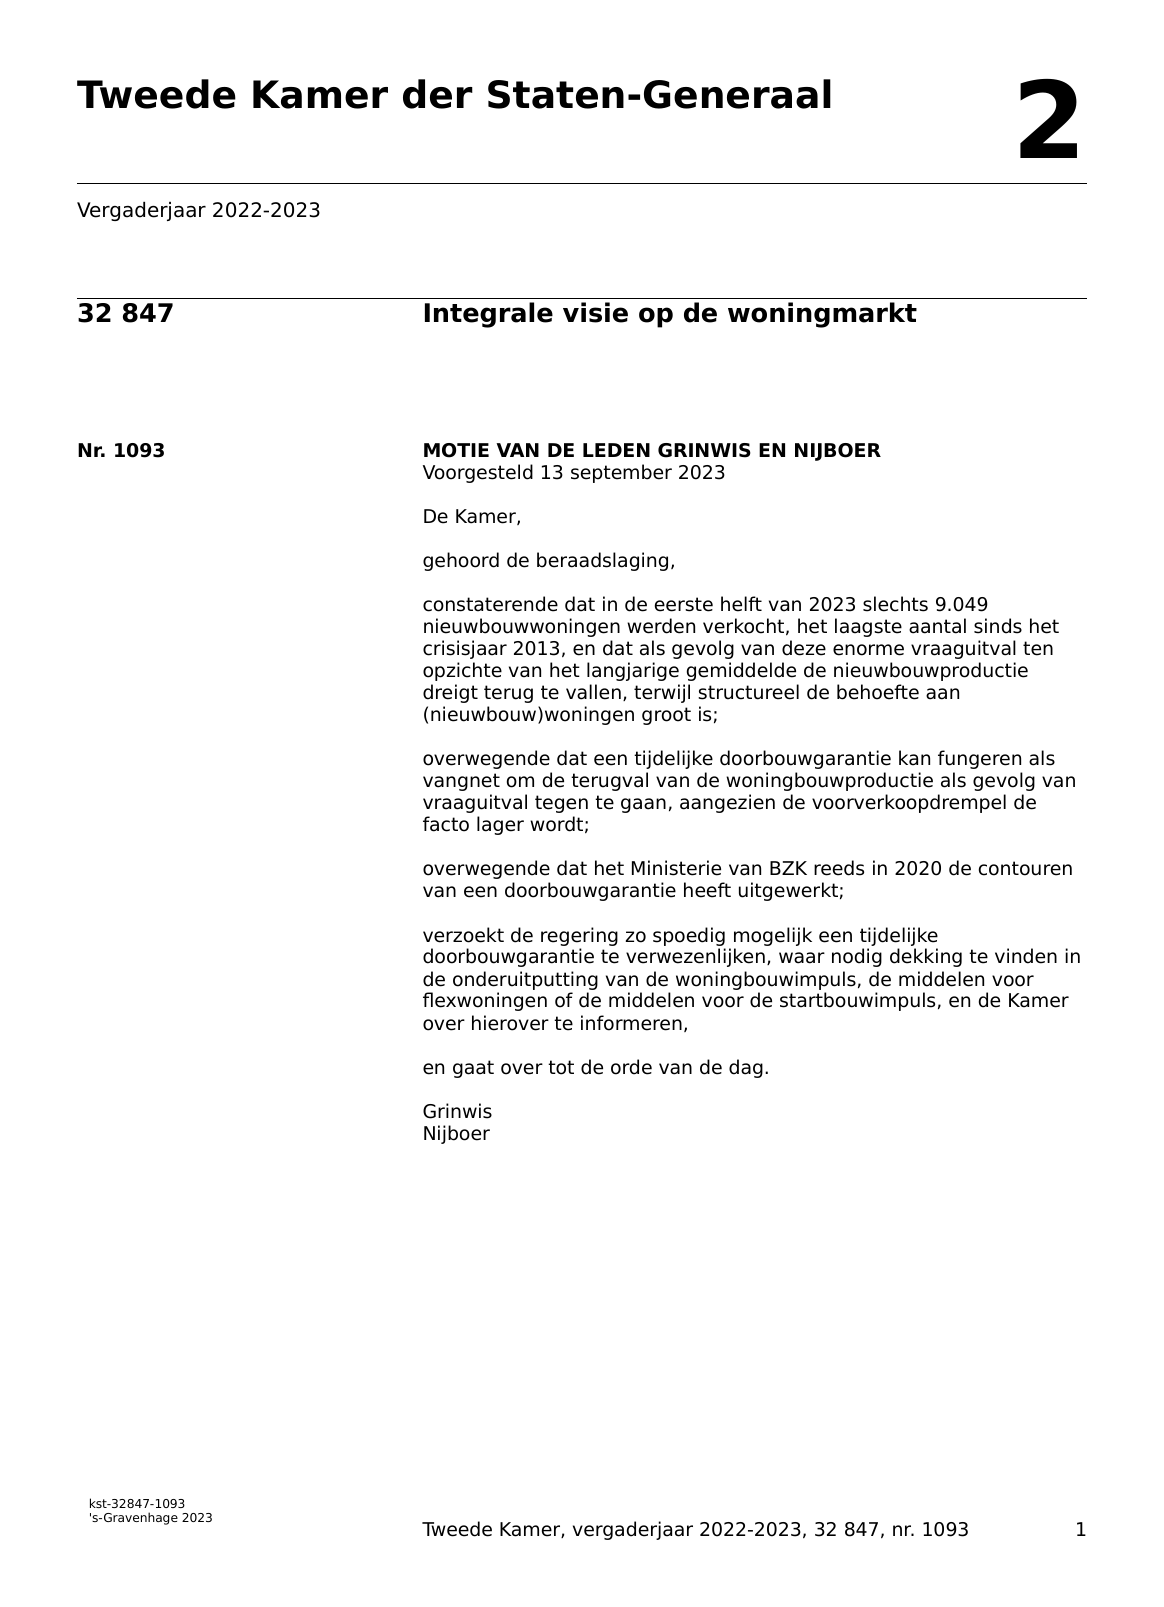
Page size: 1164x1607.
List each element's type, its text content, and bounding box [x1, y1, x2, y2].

table_header 2 [886, 59, 1087, 183]
text verzoekt de regering zo spoedig mogelijk een tijdelijke doorbouwgarantie te verwezenlijken, waar nodig dekking te vinden in de onderuitputting van de woningbouwimpuls, de middelen voor flexwoningen of de middelen voor de startbouwimpuls, en de Kamer over hierover te informeren, [422, 924, 1087, 1034]
table_header Tweede Kamer der Staten-Generaal [77, 59, 886, 183]
subtitle Nr. 1093 MOTIE VAN DE LEDEN GRINWIS EN NIJBOER [77, 440, 1087, 462]
table_cell Vergaderjaar 2022-2023 [77, 184, 1087, 298]
text Voorgesteld 13 september 2023 [422, 462, 1087, 484]
text gehoord de beraadslaging, [422, 550, 1087, 572]
text 's-Gravenhage 2023 [88, 1511, 323, 1525]
text overwegende dat het Ministerie van BZK reeds in 2020 de contouren van een doorbouwgarantie heeft uitgewerkt; [422, 858, 1087, 902]
text overwegende dat een tijdelijke doorbouwgarantie kan fungeren als vangnet om de terugval van de woningbouwproductie als gevolg van vraaguitval tegen te gaan, aangezien de voorverkoopdrempel de facto lager wordt; [422, 748, 1087, 836]
text kst-32847-1093 [88, 1497, 323, 1511]
text constaterende dat in de eerste helft van 2023 slechts 9.049 nieuwbouwwoningen werden verkocht, het laagste aantal sinds het crisisjaar 2013, en dat als gevolg van deze enorme vraaguitval ten opzichte van het langjarige gemiddelde de nieuwbouwproductie dreigt terug te vallen, terwijl structureel de behoefte aan (nieuwbouw)woningen groot is; [422, 594, 1087, 726]
subtitle 32 847 Integrale visie op de woningmarkt [77, 299, 1087, 329]
text Nijboer [422, 1123, 1087, 1145]
text Grinwis [422, 1101, 1087, 1123]
text De Kamer, [422, 506, 1087, 528]
text en gaat over tot de orde van de dag. [422, 1057, 1087, 1078]
